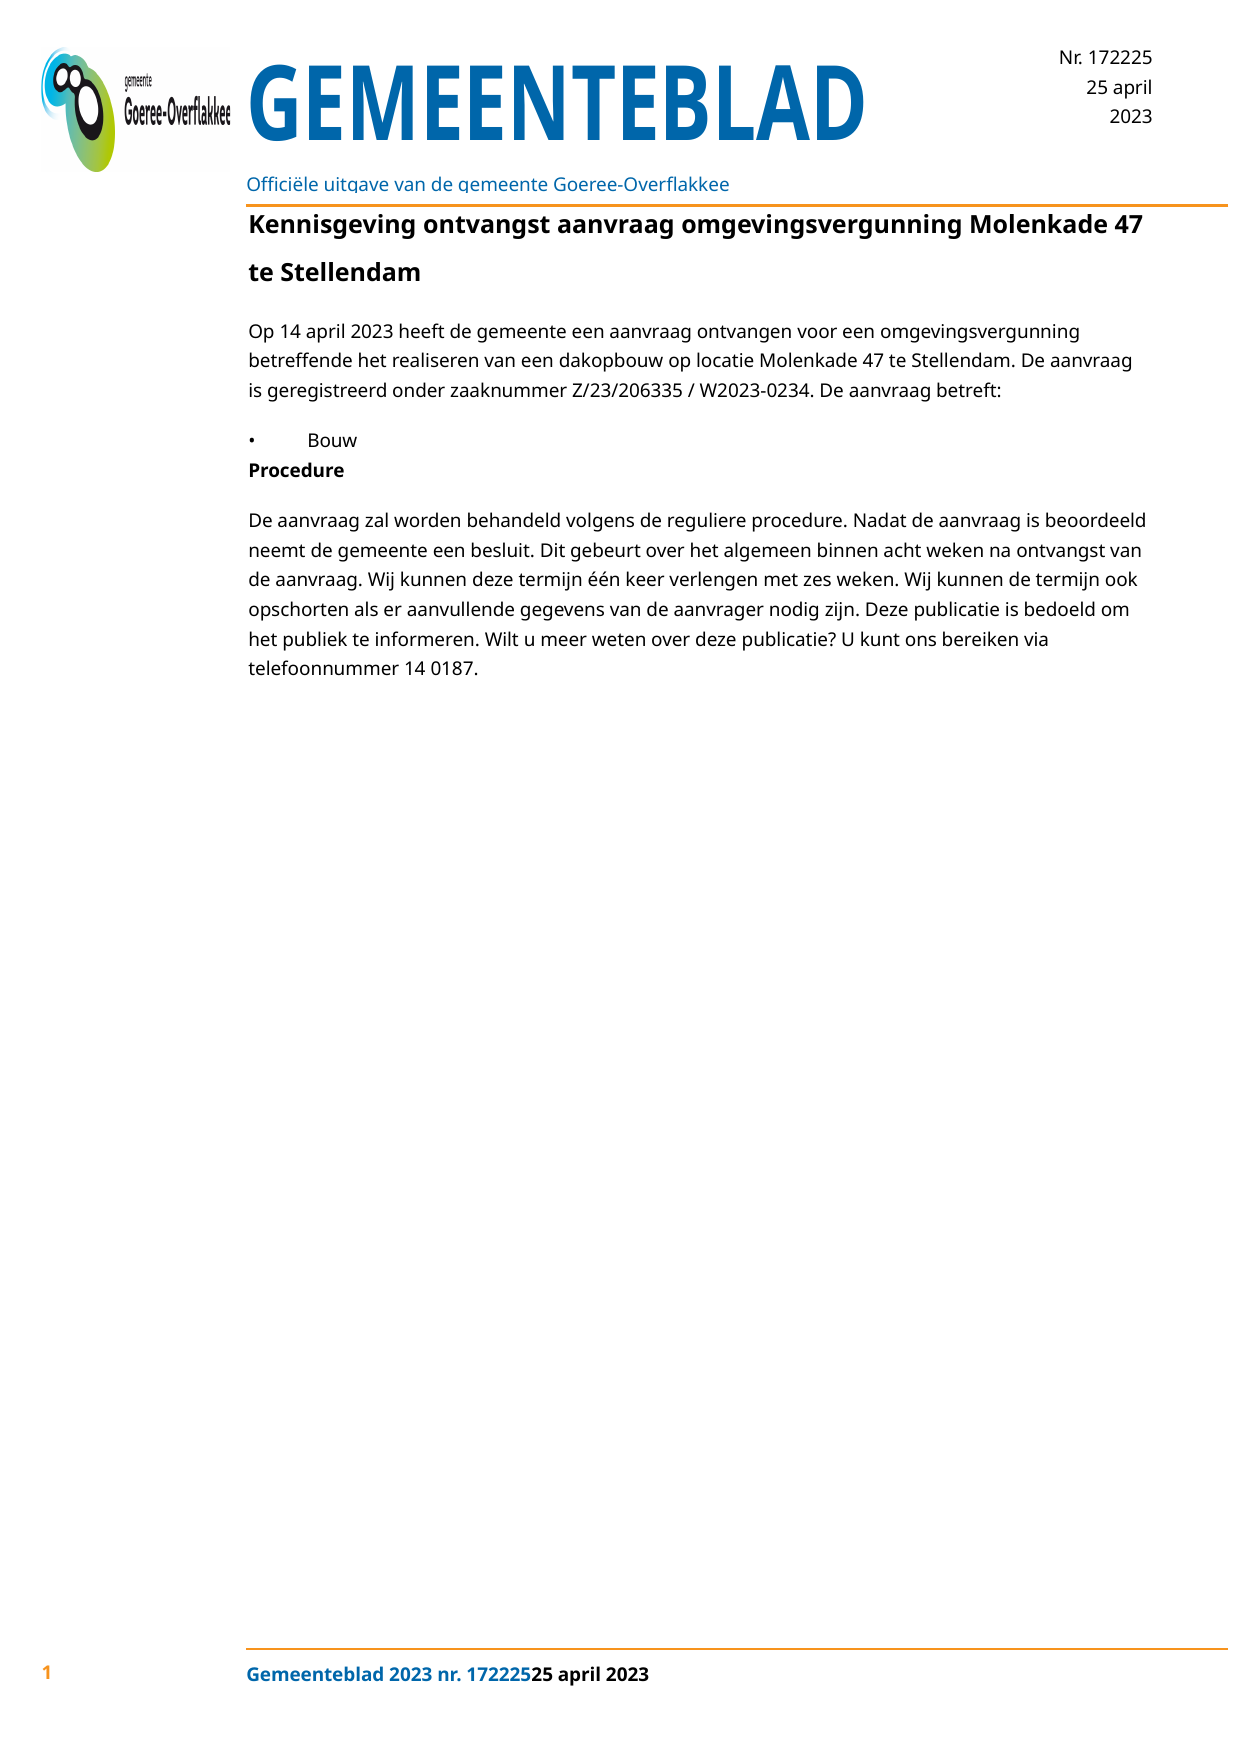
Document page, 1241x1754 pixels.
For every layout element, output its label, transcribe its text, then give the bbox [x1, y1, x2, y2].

text De aanvraag zal worden behandeld volgens de reguliere procedure. Nadat de aanvraag is beoordeeld neemt de gemeente een besluit. Dit gebeurt over het algemeen binnen acht weken na ontvangst van de aanvraag. Wij kunnen deze termijn één keer verlengen met zes weken. Wij kunnen de termijn ook opschorten als er aanvullende gegevens van de aanvrager nodig zijn. Deze publicatie is bedoeld om het publiek te informeren. Wilt u meer weten over deze publicatie? U kunt ons bereiken via telefoonnummer 14 0187. [248, 507, 1152, 681]
text Procedure [248, 457, 1152, 483]
picture [41, 47, 231, 172]
list Bouw [248, 427, 1152, 453]
text Kennisgeving ontvangst aanvraag omgevingsvergunning Molenkade 47 te Stellendam [248, 207, 1152, 288]
text Op 14 april 2023 heeft de gemeente een aanvraag ontvangen voor een omgevingsvergunning betreffende het realiseren van een dakopbouw op locatie Molenkade 47 te Stellendam. De aanvraag is geregistreerd onder zaaknummer Z/23/206335 / W2023-0234. De aanvraag betreft: [248, 318, 1152, 403]
